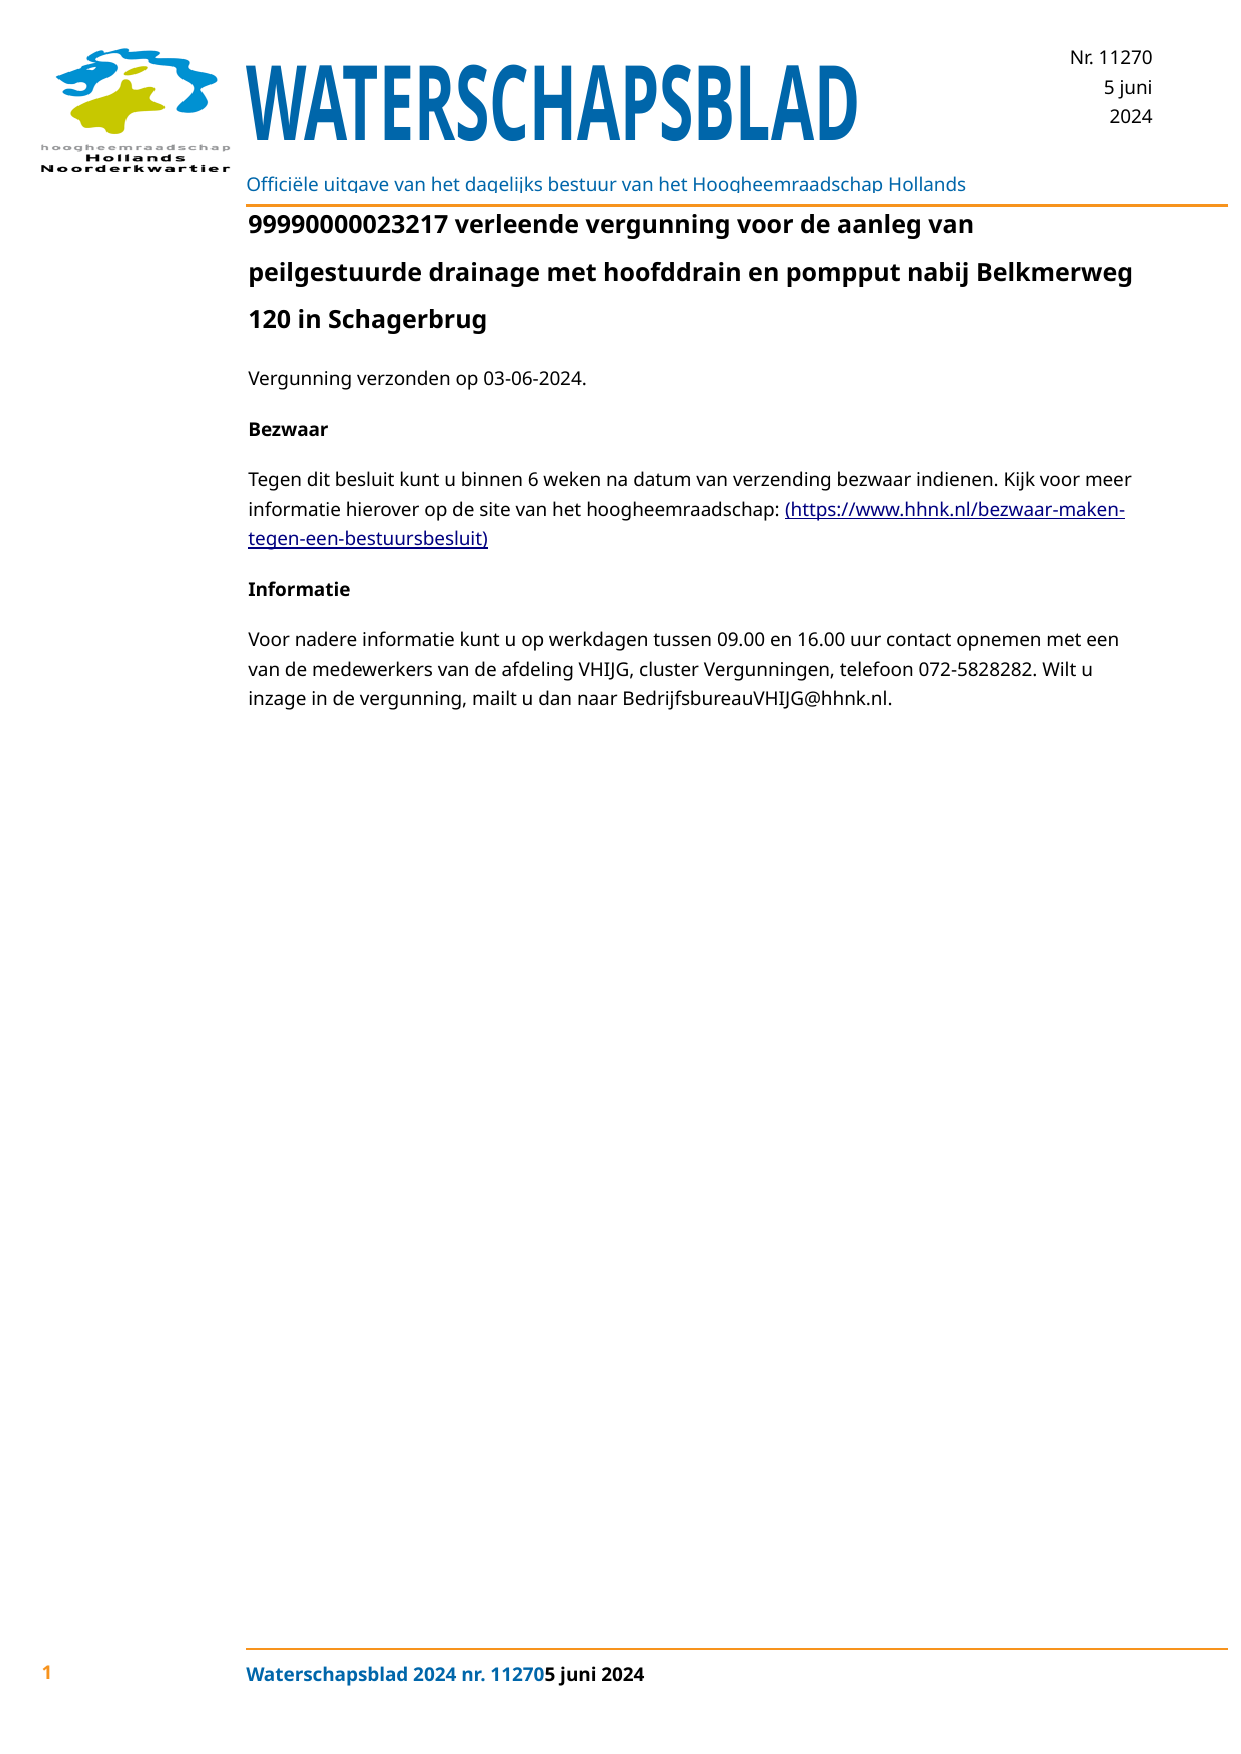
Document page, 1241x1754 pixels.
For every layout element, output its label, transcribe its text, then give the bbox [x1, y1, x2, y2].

text 99990000023217 verleende vergunning voor de aanleg van peilgestuurde drainage met hoofddrain en pompput nabij Belkmerweg 120 in Schagerbrug [248, 207, 1152, 336]
picture [41, 47, 231, 172]
text Informatie [248, 576, 1152, 602]
text Vergunning verzonden op 03-06-2024. [248, 366, 1152, 391]
text Voor nadere informatie kunt u op werkdagen tussen 09.00 en 16.00 uur contact opnemen met een van de medewerkers van de afdeling VHIJG, cluster Vergunningen, telefoon 072-5828282. Wilt u inzage in de vergunning, mailt u dan naar BedrijfsbureauVHIJG@hhnk.nl. [248, 626, 1152, 711]
text Bezwaar [248, 416, 1152, 442]
text Tegen dit besluit kunt u binnen 6 weken na datum van verzending bezwaar indienen. Kijk voor meer informatie hierover op de site van het hoogheemraadschap: (https://www.hhnk.nl/bezwaar-maken-tegen-een-bestuursbesluit) [248, 466, 1152, 551]
